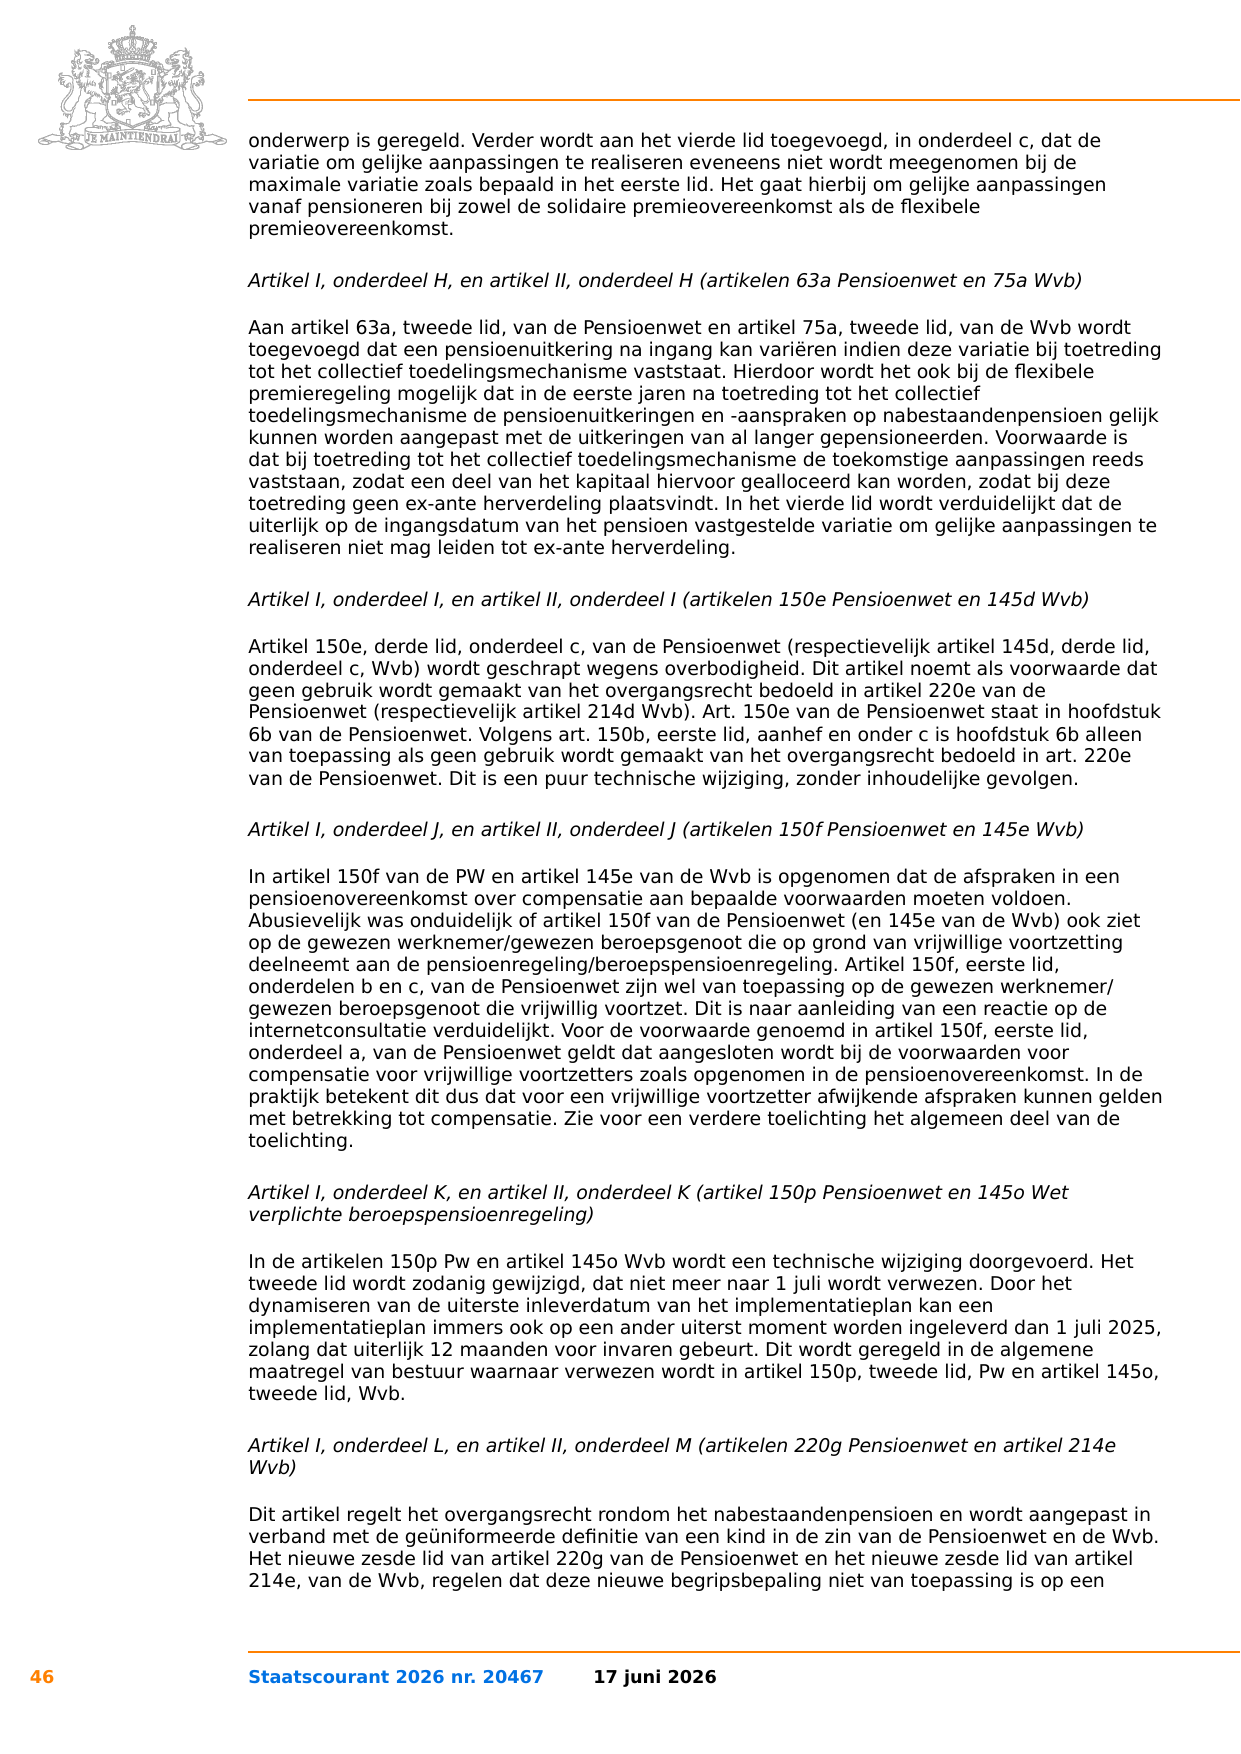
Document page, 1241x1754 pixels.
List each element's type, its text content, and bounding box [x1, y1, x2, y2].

subtitle Artikel I, onderdeel I, en artikel II, onderdeel I (artikelen 150e Pensioenwet en 145d Wvb) [248, 588, 1163, 611]
subtitle Artikel I, onderdeel K, en artikel II, onderdeel K (artikel 150p Pensioenwet en 145o Wet verplichte beroepspensioenregeling) [248, 1182, 1163, 1226]
picture [38, 25, 227, 150]
subtitle Artikel I, onderdeel H, en artikel II, onderdeel H (artikelen 63a Pensioenwet en 75a Wvb) [248, 270, 1163, 292]
text onderwerp is geregeld. Verder wordt aan het vierde lid toegevoegd, in onderdeel c, dat de variatie om gelijke aanpassingen te realiseren eveneens niet wordt meegenomen bij de maximale variatie zoals bepaald in het eerste lid. Het gaat hierbij om gelijke aanpassingen vanaf pensioneren bij zowel de solidaire premieovereenkomst als de flexibele premieovereenkomst. [248, 130, 1163, 240]
subtitle Artikel I, onderdeel L, en artikel II, onderdeel M (artikelen 220g Pensioenwet en artikel 214e Wvb) [248, 1435, 1163, 1479]
text In de artikelen 150p Pw en artikel 145o Wvb wordt een technische wijziging doorgevoerd. Het tweede lid wordt zodanig gewijzigd, dat niet meer naar 1 juli wordt verwezen. Door het dynamiseren van de uiterste inleverdatum van het implementatieplan kan een implementatieplan immers ook op een ander uiterst moment worden ingeleverd dan 1 juli 2025, zolang dat uiterlijk 12 maanden voor invaren gebeurt. Dit wordt geregeld in de algemene maatregel van bestuur waarnaar verwezen wordt in artikel 150p, tweede lid, Pw en artikel 145o, tweede lid, Wvb. [248, 1251, 1163, 1405]
subtitle Artikel I, onderdeel J, en artikel II, onderdeel J (artikelen 150f Pensioenwet en 145e Wvb) [248, 819, 1163, 841]
text Dit artikel regelt het overgangsrecht rondom het nabestaandenpensioen en wordt aangepast in verband met de geüniformeerde definitie van een kind in de zin van de Pensioenwet en de Wvb. Het nieuwe zesde lid van artikel 220g van de Pensioenwet en het nieuwe zesde lid van artikel 214e, van de Wvb, regelen dat deze nieuwe begripsbepaling niet van toepassing is op een [248, 1504, 1163, 1592]
text Artikel 150e, derde lid, onderdeel c, van de Pensioenwet (respectievelijk artikel 145d, derde lid, onderdeel c, Wvb) wordt geschrapt wegens overbodigheid. Dit artikel noemt als voorwaarde dat geen gebruik wordt gemaakt van het overgangsrecht bedoeld in artikel 220e van de Pensioenwet (respectievelijk artikel 214d Wvb). Art. 150e van de Pensioenwet staat in hoofdstuk 6b van de Pensioenwet. Volgens art. 150b, eerste lid, aanhef en onder c is hoofdstuk 6b alleen van toepassing als geen gebruik wordt gemaakt van het overgangsrecht bedoeld in art. 220e van de Pensioenwet. Dit is een puur technische wijziging, zonder inhoudelijke gevolgen. [248, 636, 1163, 789]
text Aan artikel 63a, tweede lid, van de Pensioenwet en artikel 75a, tweede lid, van de Wvb wordt toegevoegd dat een pensioenuitkering na ingang kan variëren indien deze variatie bij toetreding tot het collectief toedelingsmechanisme vaststaat. Hierdoor wordt het ook bij de flexibele premieregeling mogelijk dat in de eerste jaren na toetreding tot het collectief toedelingsmechanisme de pensioenuitkeringen en -aanspraken op nabestaandenpensioen gelijk kunnen worden aangepast met de uitkeringen van al langer gepensioneerden. Voorwaarde is dat bij toetreding tot het collectief toedelingsmechanisme de toekomstige aanpassingen reeds vaststaan, zodat een deel van het kapitaal hiervoor gealloceerd kan worden, zodat bij deze toetreding geen ex-ante herverdeling plaatsvindt. In het vierde lid wordt verduidelijkt dat de uiterlijk op de ingangsdatum van het pensioen vastgestelde variatie om gelijke aanpassingen te realiseren niet mag leiden tot ex-ante herverdeling. [248, 317, 1163, 558]
text In artikel 150f van de PW en artikel 145e van de Wvb is opgenomen dat de afspraken in een pensioenovereenkomst over compensatie aan bepaalde voorwaarden moeten voldoen. Abusievelijk was onduidelijk of artikel 150f van de Pensioenwet (en 145e van de Wvb) ook ziet op de gewezen werknemer/gewezen beroepsgenoot die op grond van vrijwillige voortzetting deelneemt aan de pensioenregeling/beroepspensioenregeling. Artikel 150f, eerste lid, onderdelen b en c, van de Pensioenwet zijn wel van toepassing op de gewezen werknemer/ gewezen beroepsgenoot die vrijwillig voortzet. Dit is naar aanleiding van een reactie op de internetconsultatie verduidelijkt. Voor de voorwaarde genoemd in artikel 150f, eerste lid, onderdeel a, van de Pensioenwet geldt dat aangesloten wordt bij de voorwaarden voor compensatie voor vrijwillige voortzetters zoals opgenomen in de pensioenovereenkomst. In de praktijk betekent dit dus dat voor een vrijwillige voortzetter afwijkende afspraken kunnen gelden met betrekking tot compensatie. Zie voor een verdere toelichting het algemeen deel van de toelichting. [248, 866, 1163, 1152]
